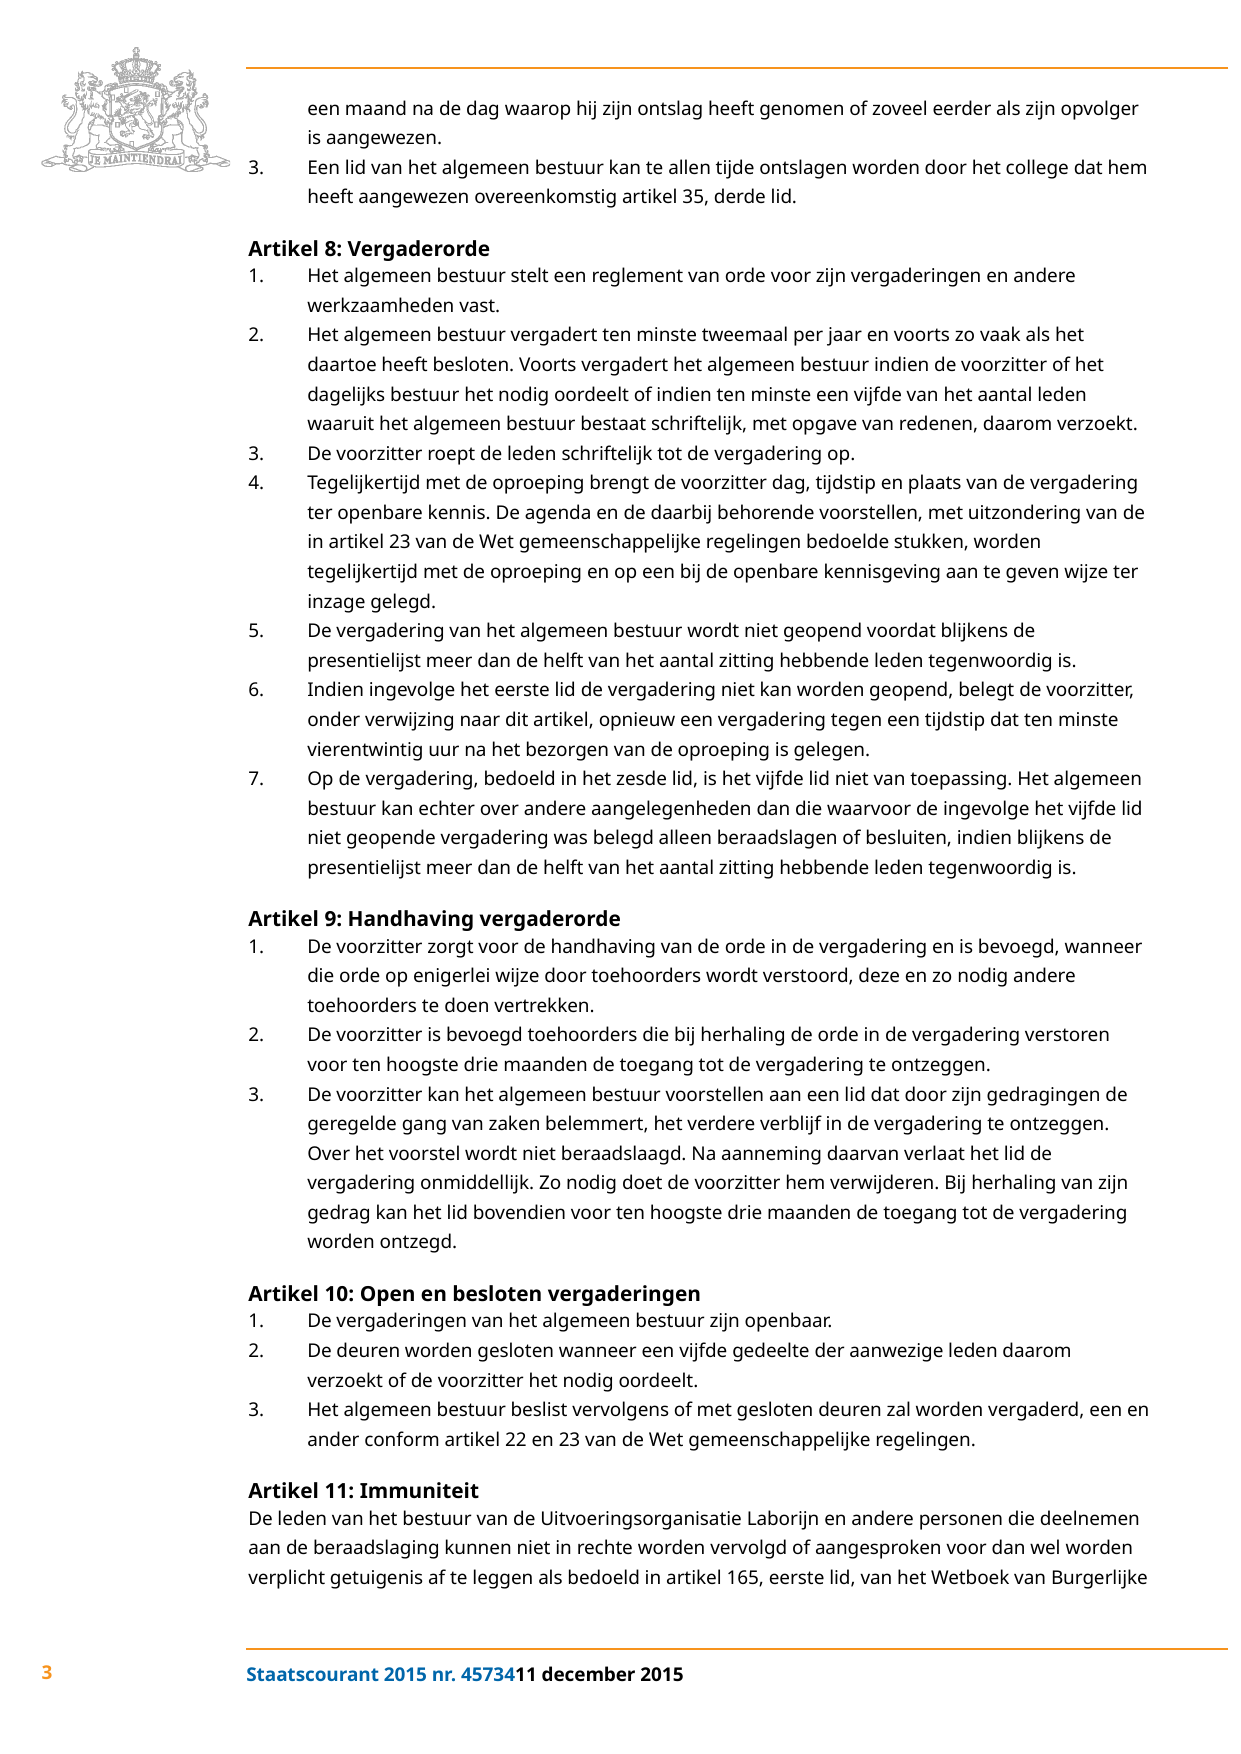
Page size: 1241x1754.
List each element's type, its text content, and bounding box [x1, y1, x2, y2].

list Op de vergadering, bedoeld in het zesde lid, is het vijfde lid niet van toepassing. Het algemeen bestuur kan echter over andere aangelegenheden dan die waarvoor de ingevolge het vijfde lid niet geopende vergadering was belegd alleen beraadslagen of besluiten, indien blijkens de presentielijst meer dan de helft van het aantal zitting hebbende leden tegenwoordig is. [248, 765, 1152, 880]
text De leden van het bestuur van de Uitvoeringsorganisatie Laborijn en andere personen die deelnemen aan de beraadslaging kunnen niet in rechte worden vervolgd of aangesproken voor dan wel worden verplicht getuigenis af te leggen als bedoeld in artikel 165, eerste lid, van het Wetboek van Burgerlijke [248, 1505, 1152, 1590]
list Het algemeen bestuur stelt een reglement van orde voor zijn vergaderingen en andere werkzaamheden vast. [248, 262, 1152, 318]
list Een lid van het algemeen bestuur kan te allen tijde ontslagen worden door het college dat hem heeft aangewezen overeenkomstig artikel 35, derde lid. [248, 154, 1152, 209]
text Artikel 10: Open en besloten vergaderingen [248, 1279, 1152, 1308]
list Het algemeen bestuur vergadert ten minste tweemaal per jaar en voorts zo vaak als het daartoe heeft besloten. Voorts vergadert het algemeen bestuur indien de voorzitter of het dagelijks bestuur het nodig oordeelt of indien ten minste een vijfde van het aantal leden waaruit het algemeen bestuur bestaat schriftelijk, met opgave van redenen, daarom verzoekt. [248, 322, 1152, 436]
list De voorzitter zorgt voor de handhaving van de orde in de vergadering en is bevoegd, wanneer die orde op enigerlei wijze door toehoorders wordt verstoord, deze en zo nodig andere toehoorders te doen vertrekken. [248, 933, 1152, 1018]
list Indien ingevolge het eerste lid de vergadering niet kan worden geopend, belegt de voorzitter, onder verwijzing naar dit artikel, opnieuw een vergadering tegen een tijdstip dat ten minste vierentwintig uur na het bezorgen van de oproeping is gelegen. [248, 677, 1152, 761]
list De voorzitter roept de leden schriftelijk tot de vergadering op. [248, 440, 1152, 466]
list De vergadering van het algemeen bestuur wordt niet geopend voordat blijkens de presentielijst meer dan de helft van het aantal zitting hebbende leden tegenwoordig is. [248, 617, 1152, 673]
text Artikel 8: Vergaderorde [248, 234, 1152, 262]
text Artikel 11: Immuniteit [248, 1476, 1152, 1505]
picture [41, 47, 231, 172]
list De vergaderingen van het algemeen bestuur zijn openbaar. [248, 1308, 1152, 1333]
text Artikel 9: Handhaving vergaderorde [248, 904, 1152, 933]
list Tegelijkertijd met de oproeping brengt de voorzitter dag, tijdstip en plaats van de vergadering ter openbare kennis. De agenda en de daarbij behorende voorstellen, met uitzondering van de in artikel 23 van de Wet gemeenschappelijke regelingen bedoelde stukken, worden tegelijkertijd met de oproeping en op een bij de openbare kennisgeving aan te geven wijze ter inzage gelegd. [248, 469, 1152, 613]
list De deuren worden gesloten wanneer een vijfde gedeelte der aanwezige leden daarom verzoekt of de voorzitter het nodig oordeelt. [248, 1337, 1152, 1392]
list een maand na de dag waarop hij zijn ontslag heeft genomen of zoveel eerder als zijn opvolger is aangewezen. [248, 95, 1152, 150]
list De voorzitter kan het algemeen bestuur voorstellen aan een lid dat door zijn gedragingen de geregelde gang van zaken belemmert, het verdere verblijf in de vergadering te ontzeggen. Over het voorstel wordt niet beraadslaagd. Na aanneming daarvan verlaat het lid de vergadering onmiddellijk. Zo nodig doet de voorzitter hem verwijderen. Bij herhaling van zijn gedrag kan het lid bovendien voor ten hoogste drie maanden de toegang tot de vergadering worden ontzegd. [248, 1081, 1152, 1254]
list Het algemeen bestuur beslist vervolgens of met gesloten deuren zal worden vergaderd, een en ander conform artikel 22 en 23 van de Wet gemeenschappelijke regelingen. [248, 1396, 1152, 1452]
list De voorzitter is bevoegd toehoorders die bij herhaling de orde in de vergadering verstoren voor ten hoogste drie maanden de toegang tot de vergadering te ontzeggen. [248, 1022, 1152, 1077]
